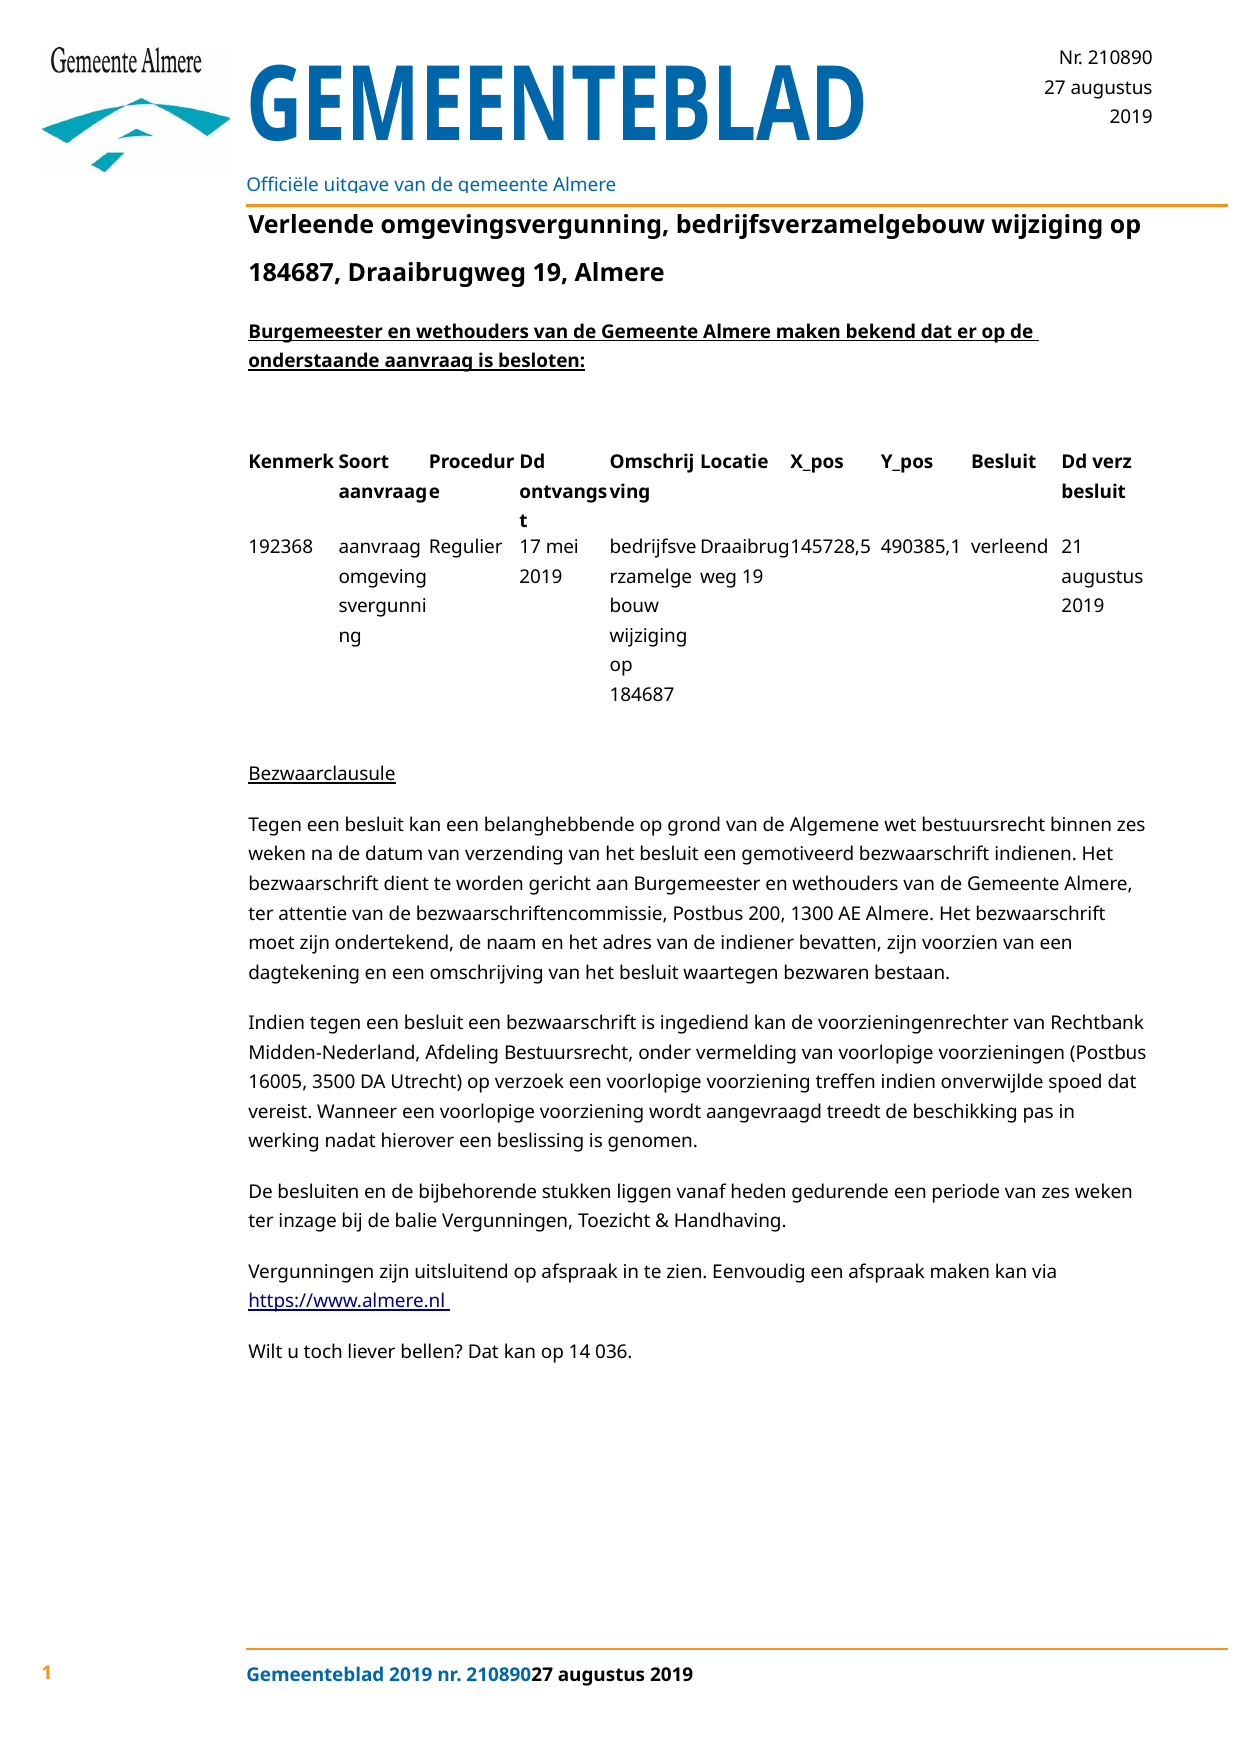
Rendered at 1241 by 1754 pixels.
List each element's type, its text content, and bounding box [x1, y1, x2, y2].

table_cell Draaibrugweg 19 [700, 533, 790, 707]
text Bezwaarclausule [248, 761, 1152, 786]
text Indien tegen een besluit een bezwaarschrift is ingediend kan de voorzieningenrechter van Rechtbank Midden-Nederland, Afdeling Bestuursrecht, onder vermelding van voorlopige voorzieningen (Postbus 16005, 3500 DA Utrecht) op verzoek een voorlopige voorziening treffen indien onverwijlde spoed dat vereist. Wanneer een voorlopige voorziening wordt aangevraagd treedt de beschikking pas in werking nadat hierover een beslissing is genomen. [248, 1009, 1152, 1153]
text Tegen een besluit kan een belanghebbende op grond van de Algemene wet bestuursrecht binnen zes weken na de datum van verzending van het besluit een gemotiveerd bezwaarschrift indienen. Het bezwaarschrift dient te worden gericht aan Burgemeester en wethouders van de Gemeente Almere, ter attentie van de bezwaarschriftencommissie, Postbus 200, 1300 AE Almere. Het bezwaarschrift moet zijn ondertekend, de naam en het adres van de indiener bevatten, zijn voorzien van een dagtekening en een omschrijving van het besluit waartegen bezwaren bestaan. [248, 811, 1152, 985]
table_cell aanvraag omgevingsvergunning [338, 533, 429, 707]
text De besluiten en de bijbehorende stukken liggen vanaf heden gedurende een periode van zes weken ter inzage bij de balie Vergunningen, Toezicht & Handhaving. [248, 1178, 1152, 1233]
table_header Locatie [700, 449, 790, 533]
table_cell verleend [971, 533, 1061, 707]
text Wilt u toch liever bellen? Dat kan op 14 036. [248, 1338, 1152, 1364]
table_header Dd verz besluit [1061, 449, 1152, 533]
table_header Dd ontvangst [519, 449, 609, 533]
table_cell 192368 [248, 533, 338, 707]
table_header Besluit [971, 449, 1061, 533]
table_cell 17 mei 2019 [519, 533, 609, 707]
table_cell 490385,1 [881, 533, 971, 707]
table_cell bedrijfsverzamelgebouw wijziging op 184687 [609, 533, 700, 707]
text Verleende omgevingsvergunning, bedrijfsverzamelgebouw wijziging op 184687, Draaibrugweg 19, Almere [248, 207, 1152, 288]
table_cell Regulier [429, 533, 519, 707]
table_cell 145728,5 [790, 533, 881, 707]
picture [41, 47, 231, 172]
table_header Procedure [429, 449, 519, 533]
table_header Soort aanvraag [338, 449, 429, 533]
table_header Omschrijving [609, 449, 700, 533]
table_header Y_pos [881, 449, 971, 533]
text Burgemeester en wethouders van de Gemeente Almere maken bekend dat er op de onderstaande aanvraag is besloten: [248, 318, 1152, 373]
table_header X_pos [790, 449, 881, 533]
table_header Kenmerk [248, 449, 338, 533]
table_cell 21 augustus 2019 [1061, 533, 1152, 707]
text Vergunningen zijn uitsluitend op afspraak in te zien. Eenvoudig een afspraak maken kan via https://www.almere.nl [248, 1258, 1152, 1313]
